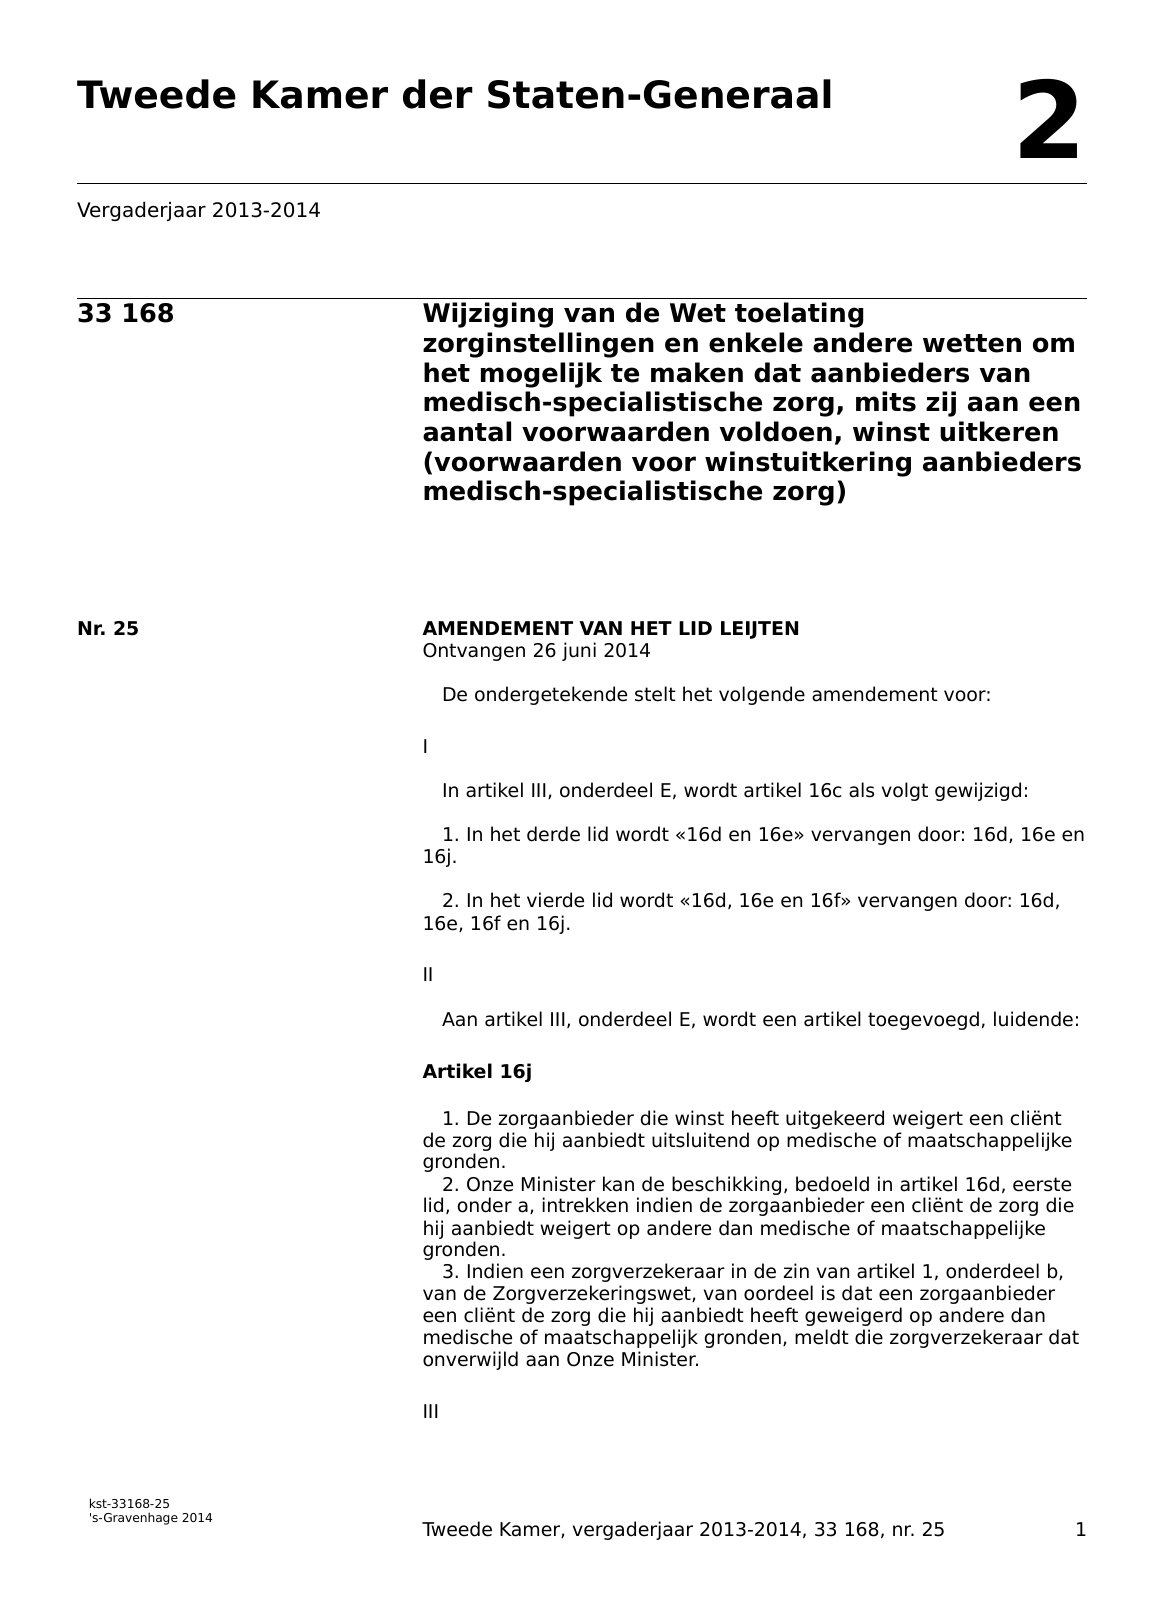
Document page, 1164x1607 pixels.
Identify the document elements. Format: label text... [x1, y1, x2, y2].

text Ontvangen 26 juni 2014 [422, 640, 1087, 662]
table_header 2 [886, 59, 1087, 183]
text 2. Onze Minister kan de beschikking, bedoeld in artikel 16d, eerste lid, onder a, intrekken indien de zorgaanbieder een cliënt de zorg die hij aanbiedt weigert op andere dan medische of maatschappelijke gronden. [422, 1173, 1087, 1261]
text In artikel III, onderdeel E, wordt artikel 16c als volgt gewijzigd: [422, 780, 1087, 802]
subtitle Artikel 16j [422, 1061, 1087, 1082]
text kst-33168-25 [88, 1497, 323, 1511]
text 3. Indien een zorgverzekeraar in de zin van artikel 1, onderdeel b, van de Zorgverzekeringswet, van oordeel is dat een zorgaanbieder een cliënt de zorg die hij aanbiedt heeft geweigerd op andere dan medische of maatschappelijk gronden, meldt die zorgverzekeraar dat onverwijld aan Onze Minister. [422, 1261, 1087, 1371]
text De ondergetekende stelt het volgende amendement voor: [422, 684, 1087, 706]
subtitle 33 168 Wijziging van de Wet toelating zorginstellingen en enkele andere wetten om het mogelijk te maken dat aanbieders van medisch-specialistische zorg, mits zij aan een aantal voorwaarden voldoen, winst uitkeren (voorwaarden voor winstuitkering aanbieders medisch-specialistische zorg) [77, 299, 1087, 507]
text 's-Gravenhage 2014 [88, 1511, 323, 1525]
table_cell Vergaderjaar 2013-2014 [77, 184, 1087, 298]
subtitle III [422, 1401, 1087, 1423]
subtitle Nr. 25 AMENDEMENT VAN HET LID LEIJTEN [77, 618, 1087, 640]
text 1. De zorgaanbieder die winst heeft uitgekeerd weigert een cliënt de zorg die hij aanbiedt uitsluitend op medische of maatschappelijke gronden. [422, 1107, 1087, 1173]
table_header Tweede Kamer der Staten-Generaal [77, 59, 886, 183]
text 1. In het derde lid wordt «16d en 16e» vervangen door: 16d, 16e en 16j. [422, 824, 1087, 868]
subtitle I [422, 736, 1087, 758]
subtitle II [422, 964, 1087, 986]
text Aan artikel III, onderdeel E, wordt een artikel toegevoegd, luidende: [422, 1008, 1087, 1031]
text 2. In het vierde lid wordt «16d, 16e en 16f» vervangen door: 16d, 16e, 16f en 16j. [422, 890, 1087, 934]
